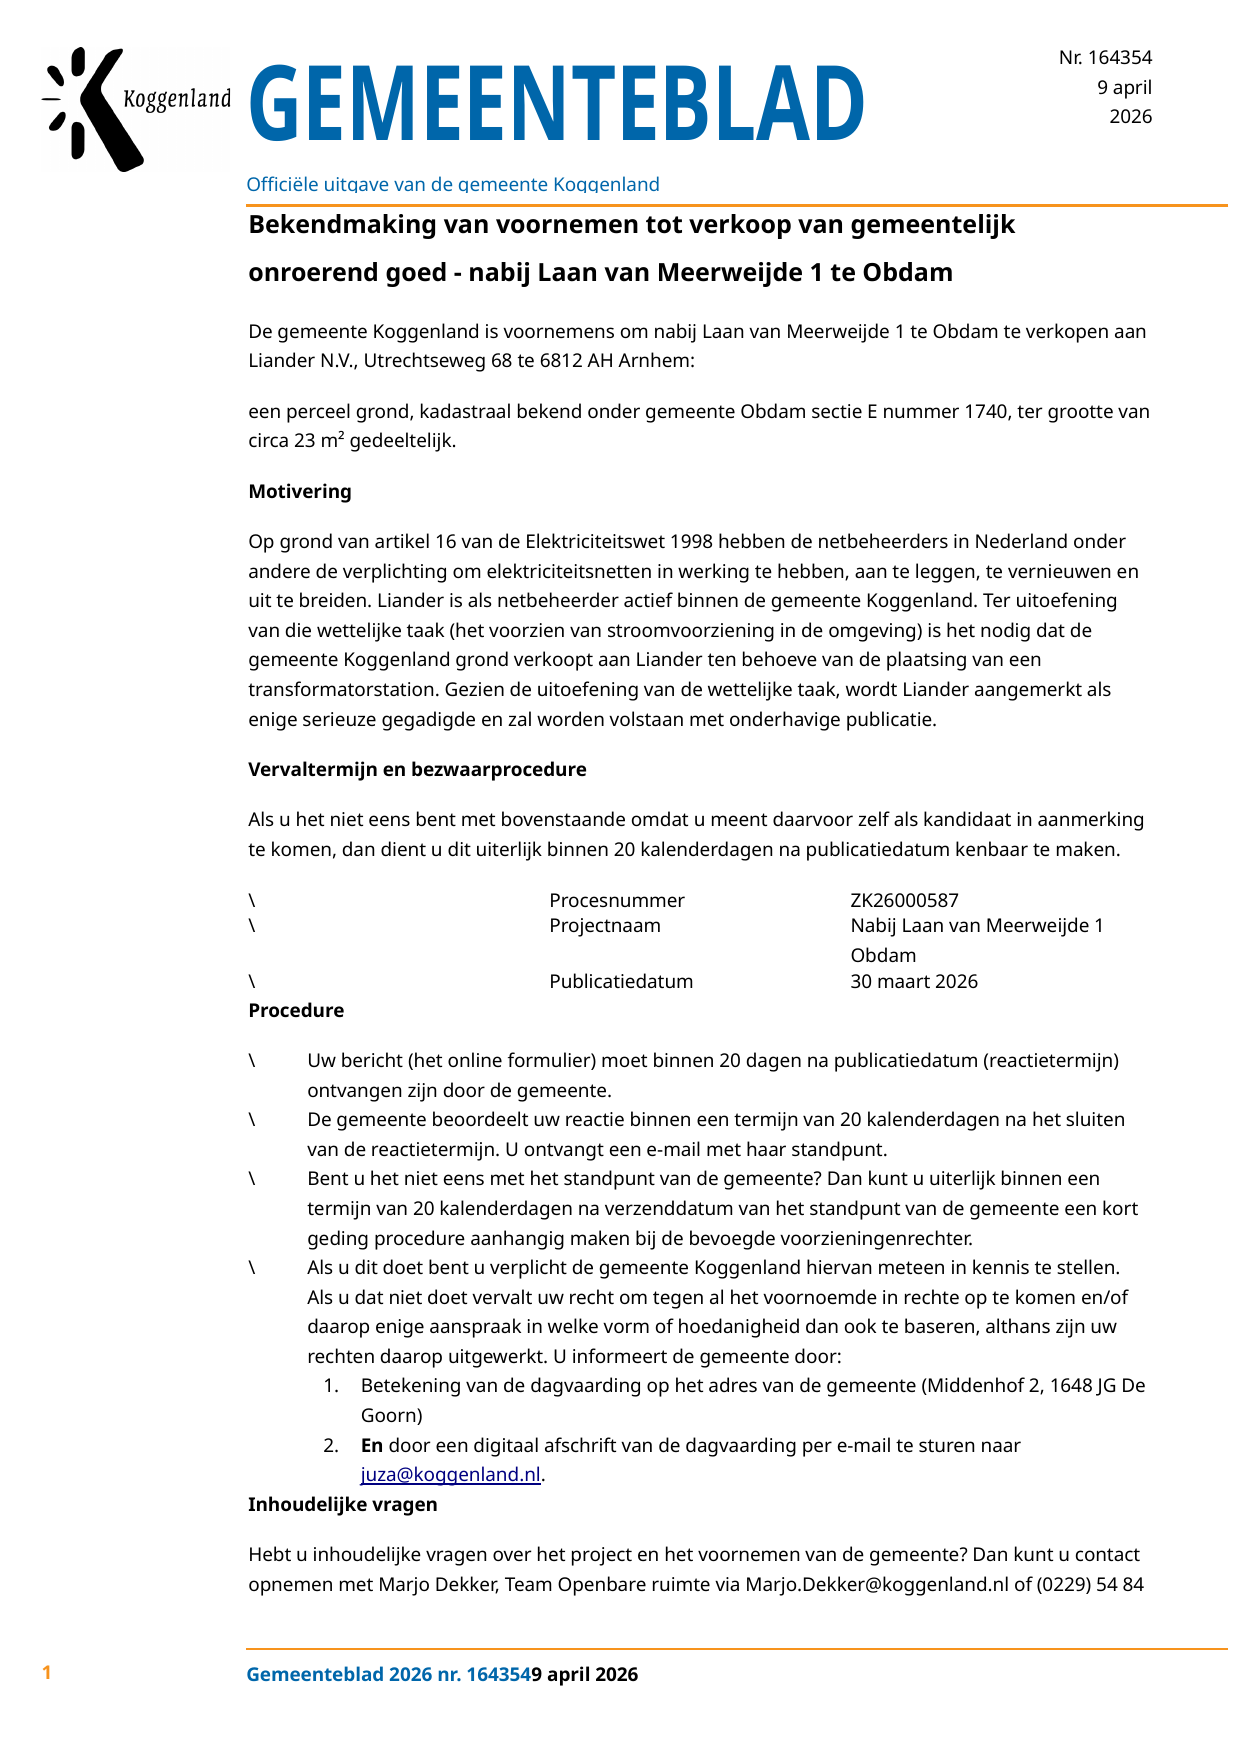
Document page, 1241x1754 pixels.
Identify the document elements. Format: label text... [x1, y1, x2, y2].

text een perceel grond, kadastraal bekend onder gemeente Obdam sectie E nummer 1740, ter grootte van circa 23 m² gedeeltelijk. [248, 398, 1152, 453]
table_cell 30 maart 2026 [850, 968, 1152, 993]
table_cell Nabij Laan van Meerweijde 1 Obdam [850, 913, 1152, 968]
list De gemeente beoordeelt uw reactie binnen een termijn van 20 kalenderdagen na het sluiten van de reactietermijn. U ontvangt een e-mail met haar standpunt. [248, 1106, 1152, 1162]
list Betekening van de dagvaarding op het adres van de gemeente (Middenhof 2, 1648 JG De Goorn) [323, 1373, 1152, 1428]
table_cell \ [248, 913, 549, 968]
list En door een digitaal afschrift van de dagvaarding per e-mail te sturen naar juza@koggenland.nl. [323, 1432, 1152, 1487]
list Uw bericht (het online formulier) moet binnen 20 dagen na publicatiedatum (reactietermijn) ontvangen zijn door de gemeente. [248, 1047, 1152, 1102]
text Bekendmaking van voornemen tot verkoop van gemeentelijk onroerend goed - nabij Laan van Meerweijde 1 te Obdam [248, 207, 1152, 288]
table_cell \ [248, 968, 549, 993]
table_header \ [248, 887, 549, 912]
text Vervaltermijn en bezwaarprocedure [248, 756, 1152, 782]
table_header ZK26000587 [850, 887, 1152, 912]
text De gemeente Koggenland is voornemens om nabij Laan van Meerweijde 1 te Obdam te verkopen aan Liander N.V., Utrechtseweg 68 te 6812 AH Arnhem: [248, 318, 1152, 373]
picture [41, 47, 231, 172]
table_cell Projectnaam [549, 913, 850, 968]
list Bent u het niet eens met het standpunt van de gemeente? Dan kunt u uiterlijk binnen een termijn van 20 kalenderdagen na verzenddatum van het standpunt van de gemeente een kort geding procedure aanhangig maken bij de bevoegde voorzieningenrechter. [248, 1166, 1152, 1250]
table_header Procesnummer [549, 887, 850, 912]
text Procedure [248, 997, 1152, 1022]
text Hebt u inhoudelijke vragen over het project en het voornemen van de gemeente? Dan kunt u contact opnemen met Marjo Dekker, Team Openbare ruimte via Marjo.Dekker@koggenland.nl of (0229) 54 84 [248, 1541, 1152, 1597]
text Motivering [248, 478, 1152, 504]
text Als u het niet eens bent met bovenstaande omdat u meent daarvoor zelf als kandidaat in aanmerking te komen, dan dient u dit uiterlijk binnen 20 kalenderdagen na publicatiedatum kenbaar te maken. [248, 807, 1152, 862]
table_cell Publicatiedatum [549, 968, 850, 993]
list Als u dit doet bent u verplicht de gemeente Koggenland hiervan meteen in kennis te stellen. Als u dat niet doet vervalt uw recht om tegen al het voornoemde in rechte op te komen en/of daarop enige aanspraak in welke vorm of hoedanigheid dan ook te baseren, althans zijn uw rechten daarop uitgewerkt. U informeert de gemeente door: [248, 1254, 1152, 1369]
text Op grond van artikel 16 van de Elektriciteitswet 1998 hebben de netbeheerders in Nederland onder andere de verplichting om elektriciteitsnetten in werking te hebben, aan te leggen, te vernieuwen en uit te breiden. Liander is als netbeheerder actief binnen de gemeente Koggenland. Ter uitoefening van die wettelijke taak (het voorzien van stroomvoorziening in de omgeving) is het nodig dat de gemeente Koggenland grond verkoopt aan Liander ten behoeve van de plaatsing van een transformatorstation. Gezien de uitoefening van de wettelijke taak, wordt Liander aangemerkt als enige serieuze gegadigde en zal worden volstaan met onderhavige publicatie. [248, 528, 1152, 732]
text Inhoudelijke vragen [248, 1491, 1152, 1517]
